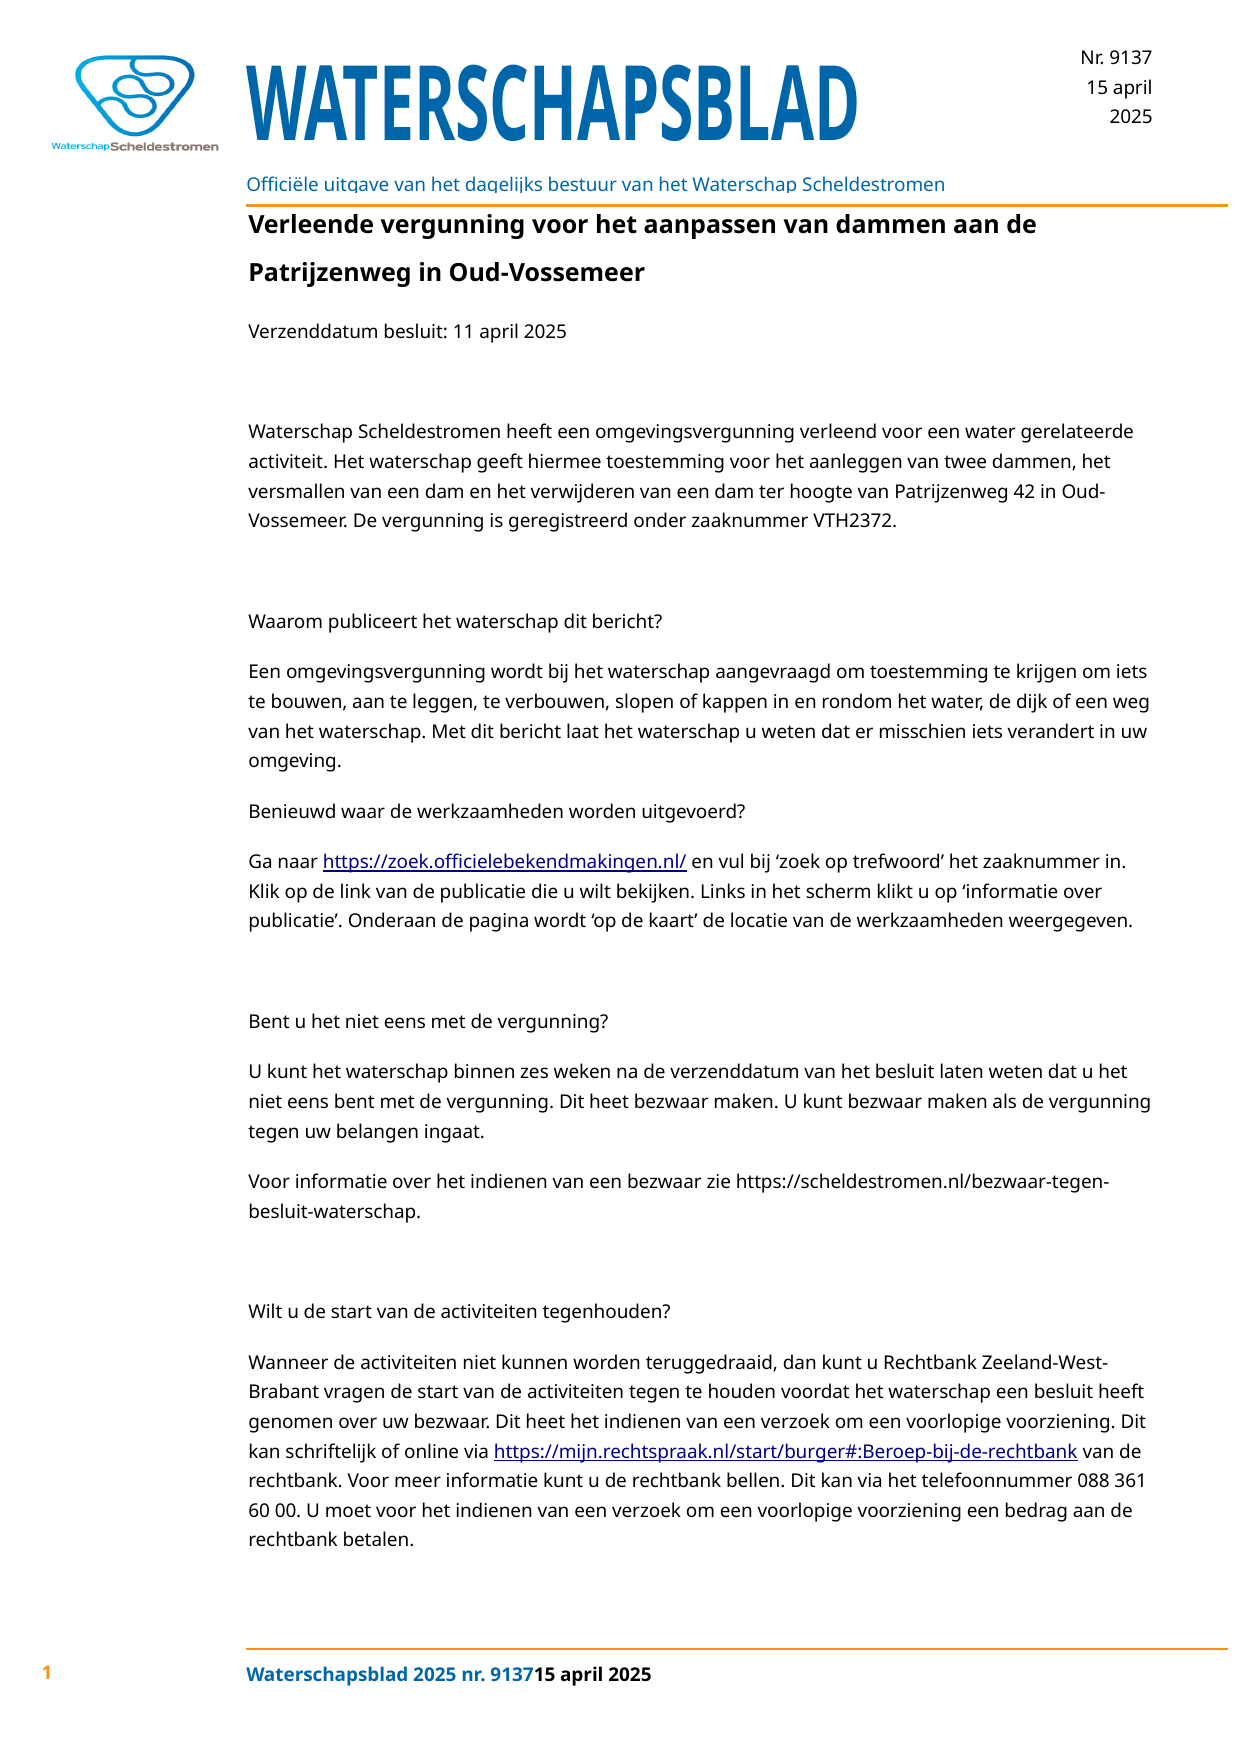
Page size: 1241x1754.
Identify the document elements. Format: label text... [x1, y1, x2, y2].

text Verzenddatum besluit: 11 april 2025 [248, 318, 1152, 344]
text Voor informatie over het indienen van een bezwaar zie https://scheldestromen.nl/bezwaar-tegen-besluit-waterschap. [248, 1168, 1152, 1224]
text U kunt het waterschap binnen zes weken na de verzenddatum van het besluit laten weten dat u het niet eens bent met de vergunning. Dit heet bezwaar maken. U kunt bezwaar maken als de vergunning tegen uw belangen ingaat. [248, 1059, 1152, 1144]
text Verleende vergunning voor het aanpassen van dammen aan de Patrijzenweg in Oud-Vossemeer [248, 207, 1152, 288]
text Bent u het niet eens met de vergunning? [248, 1008, 1152, 1034]
text Waterschap Scheldestromen heeft een omgevingsvergunning verleend voor een water gerelateerde activiteit. Het waterschap geeft hiermee toestemming voor het aanleggen van twee dammen, het versmallen van een dam en het verwijderen van een dam ter hoogte van Patrijzenweg 42 in Oud-Vossemeer. De vergunning is geregistreerd onder zaaknummer VTH2372. [248, 419, 1152, 533]
text Benieuwd waar de werkzaamheden worden uitgevoerd? [248, 798, 1152, 824]
text Waarom publiceert het waterschap dit bericht? [248, 608, 1152, 634]
text Wilt u de start van de activiteiten tegenhouden? [248, 1299, 1152, 1324]
text Een omgevingsvergunning wordt bij het waterschap aangevraagd om toestemming te krijgen om iets te bouwen, aan te leggen, te verbouwen, slopen of kappen in en rondom het water, de dijk of een weg van het waterschap. Met dit bericht laat het waterschap u weten dat er misschien iets verandert in uw omgeving. [248, 659, 1152, 773]
picture [41, 47, 231, 172]
text Ga naar https://zoek.officielebekendmakingen.nl/ en vul bij ‘zoek op trefwoord’ het zaaknummer in. Klik op de link van de publicatie die u wilt bekijken. Links in het scherm klikt u op ‘informatie over publicatie’. Onderaan de pagina wordt ‘op de kaart’ de locatie van de werkzaamheden weergegeven. [248, 848, 1152, 933]
text Wanneer de activiteiten niet kunnen worden teruggedraaid, dan kunt u Rechtbank Zeeland-West-Brabant vragen de start van de activiteiten tegen te houden voordat het waterschap een besluit heeft genomen over uw bezwaar. Dit heet het indienen van een verzoek om een voorlopige voorziening. Dit kan schriftelijk of online via https://mijn.rechtspraak.nl/start/burger#:Beroep-bij-de-rechtbank van de rechtbank. Voor meer informatie kunt u de rechtbank bellen. Dit kan via het telefoonnummer 088 361 60 00. U moet voor het indienen van een verzoek om een voorlopige voorziening een bedrag aan de rechtbank betalen. [248, 1349, 1152, 1552]
